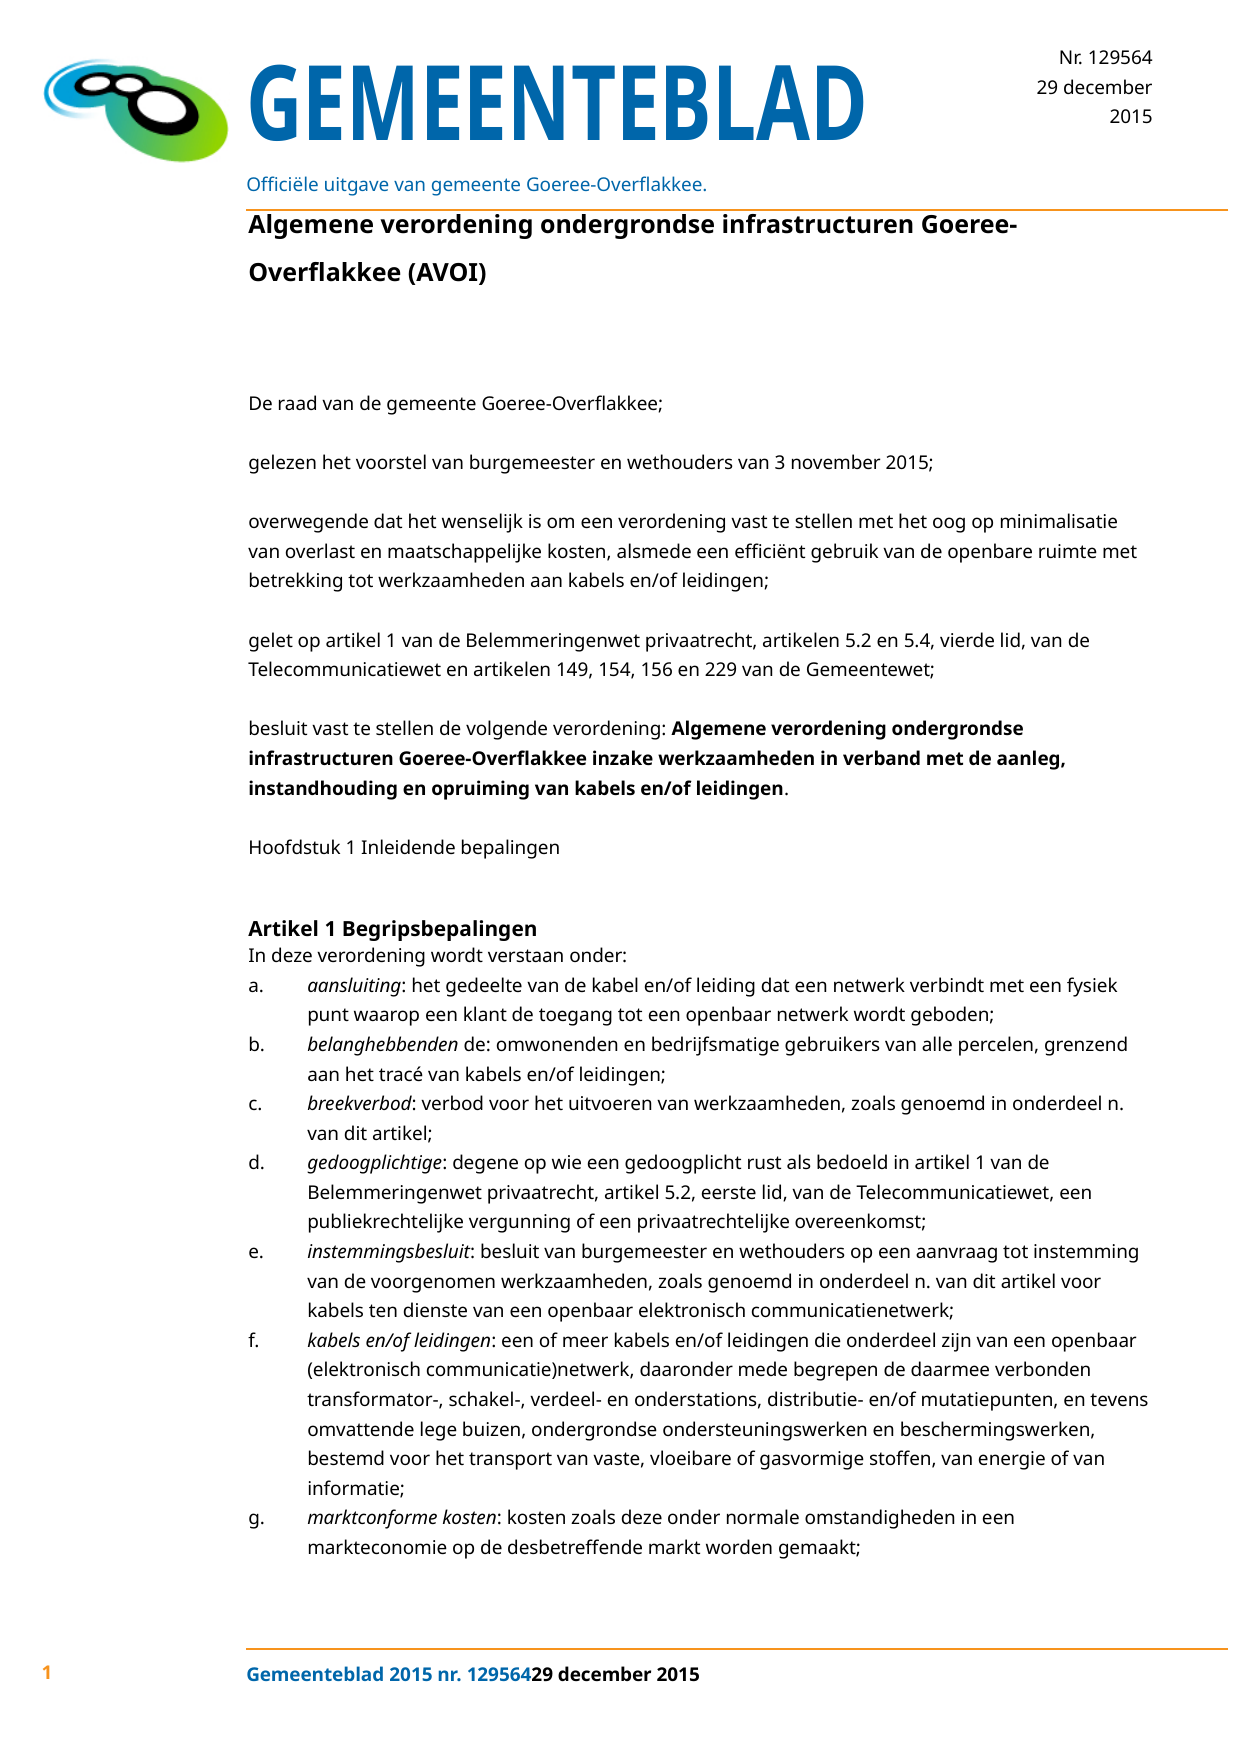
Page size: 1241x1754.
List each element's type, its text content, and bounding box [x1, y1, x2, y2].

picture [41, 47, 231, 172]
text In deze verordening wordt verstaan onder: [248, 942, 1152, 968]
text besluit vast te stellen de volgende verordening: Algemene verordening ondergrondse infrastructuren Goeree-Overflakkee inzake werkzaamheden in verband met de aanleg, instandhouding en opruiming van kabels en/of leidingen. [248, 716, 1152, 801]
list instemmingsbesluit: besluit van burgemeester en wethouders op een aanvraag tot instemming van de voorgenomen werkzaamheden, zoals genoemd in onderdeel n. van dit artikel voor kabels ten dienste van een openbaar elektronisch communicatienetwerk; [248, 1238, 1152, 1323]
text Artikel 1 Begripsbepalingen [248, 914, 1152, 942]
text Hoofdstuk 1 Inleidende bepalingen [248, 834, 1152, 860]
text De raad van de gemeente Goeree-Overflakkee; [248, 390, 1152, 416]
list marktconforme kosten: kosten zoals deze onder normale omstandigheden in een markteconomie op de desbetreffende markt worden gemaakt; [248, 1504, 1152, 1560]
list breekverbod: verbod voor het uitvoeren van werkzaamheden, zoals genoemd in onderdeel n. van dit artikel; [248, 1090, 1152, 1146]
list kabels en/of leidingen: een of meer kabels en/of leidingen die onderdeel zijn van een openbaar (elektronisch communicatie)netwerk, daaronder mede begrepen de daarmee verbonden transformator-, schakel-, verdeel- en onderstations, distributie- en/of mutatiepunten, en tevens omvattende lege buizen, ondergrondse ondersteuningswerken en beschermingswerken, bestemd voor het transport van vaste, vloeibare of gasvormige stoffen, van energie of van informatie; [248, 1327, 1152, 1501]
text gelet op artikel 1 van de Belemmeringenwet privaatrecht, artikelen 5.2 en 5.4, vierde lid, van de Telecommunicatiewet en artikelen 149, 154, 156 en 229 van de Gemeentewet; [248, 627, 1152, 682]
list gedoogplichtige: degene op wie een gedoogplicht rust als bedoeld in artikel 1 van de Belemmeringenwet privaatrecht, artikel 5.2, eerste lid, van de Telecommunicatiewet, een publiekrechtelijke vergunning of een privaatrechtelijke overeenkomst; [248, 1149, 1152, 1234]
list belanghebbenden de: omwonenden en bedrijfsmatige gebruikers van alle percelen, grenzend aan het tracé van kabels en/of leidingen; [248, 1031, 1152, 1086]
text gelezen het voorstel van burgemeester en wethouders van 3 november 2015; [248, 449, 1152, 475]
text overwegende dat het wenselijk is om een verordening vast te stellen met het oog op minimalisatie van overlast en maatschappelijke kosten, alsmede een efficiënt gebruik van de openbare ruimte met betrekking tot werkzaamheden aan kabels en/of leidingen; [248, 508, 1152, 593]
text Algemene verordening ondergrondse infrastructuren Goeree-Overflakkee (AVOI) [248, 211, 1152, 288]
list aansluiting: het gedeelte van de kabel en/of leiding dat een netwerk verbindt met een fysiek punt waarop een klant de toegang tot een openbaar netwerk wordt geboden; [248, 972, 1152, 1027]
